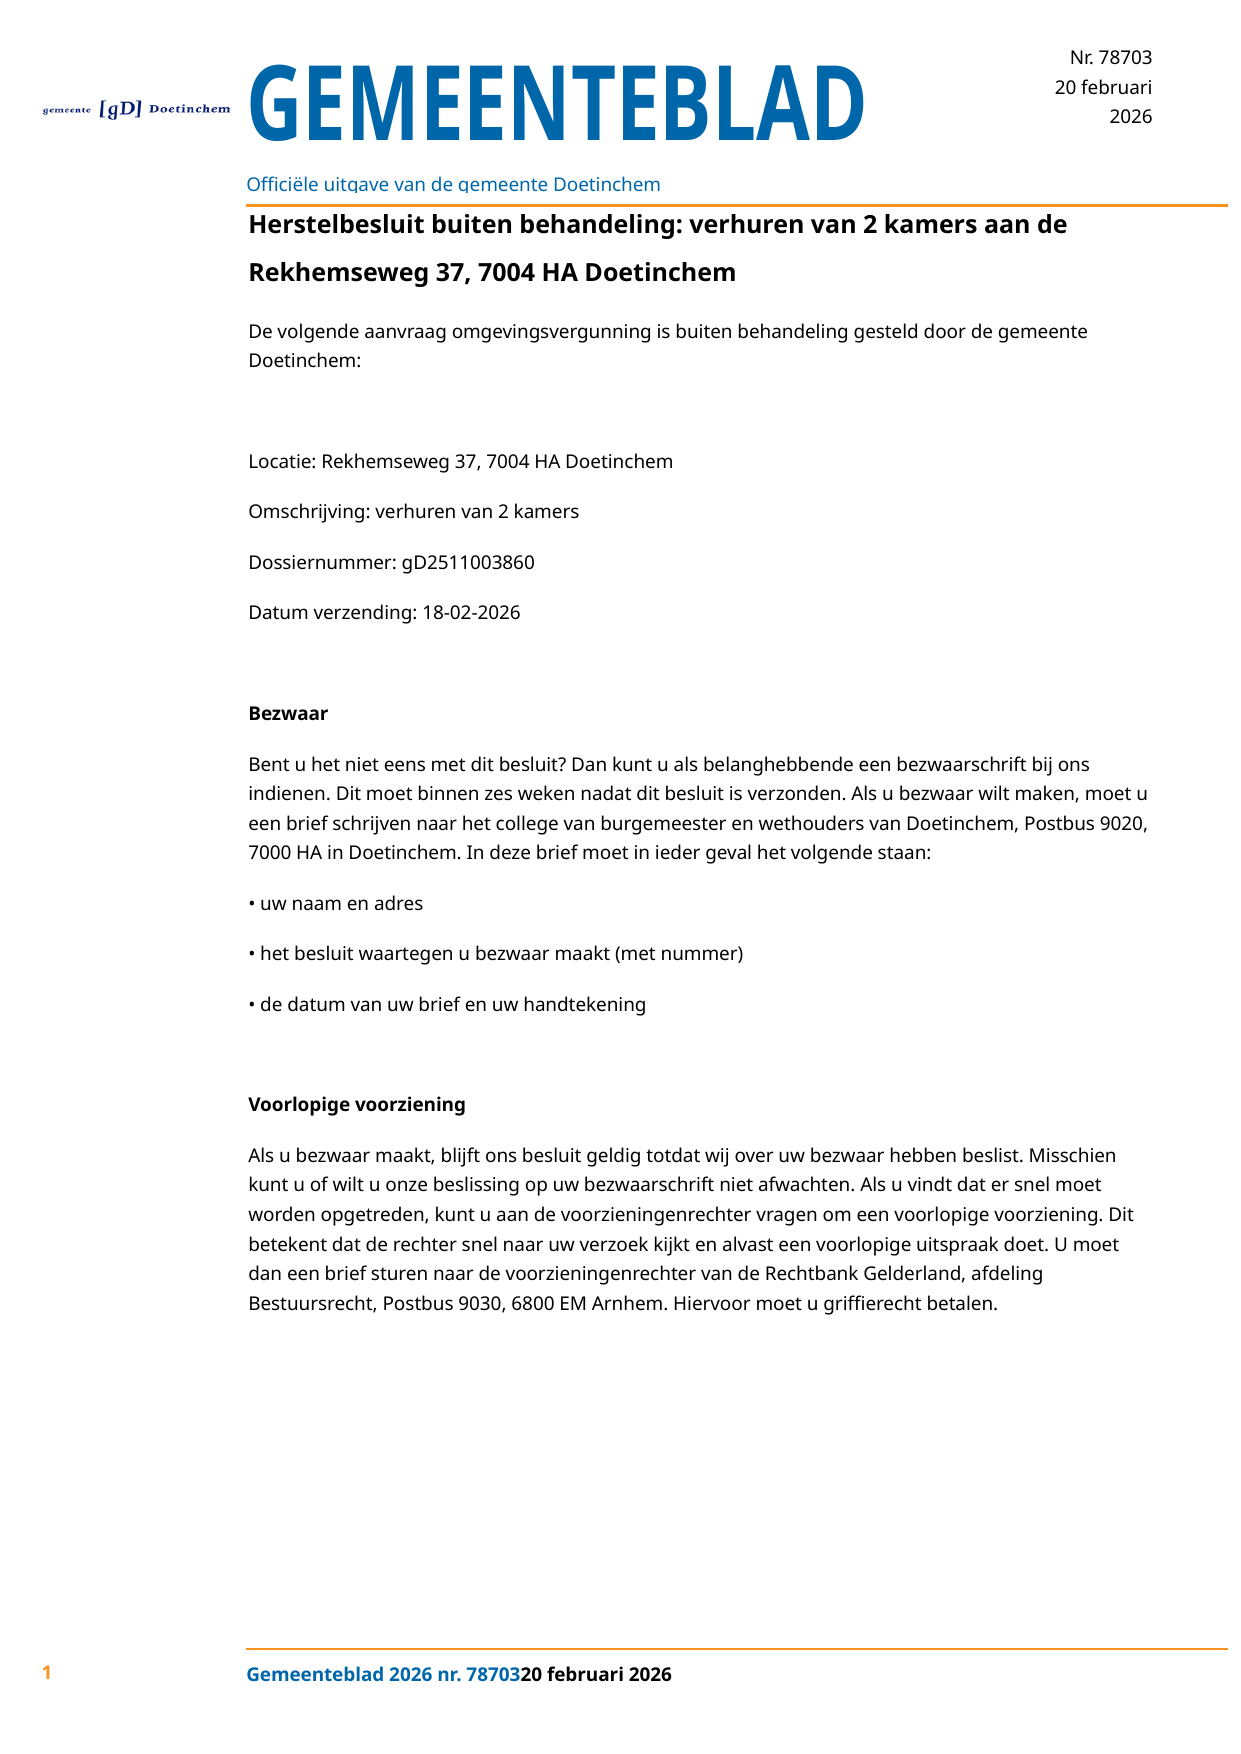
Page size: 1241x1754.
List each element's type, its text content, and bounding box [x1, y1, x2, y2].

text Herstelbesluit buiten behandeling: verhuren van 2 kamers aan de Rekhemseweg 37, 7004 HA Doetinchem [248, 207, 1152, 288]
text • uw naam en adres [248, 890, 1152, 916]
text Omschrijving: verhuren van 2 kamers [248, 499, 1152, 524]
text Locatie: Rekhemseweg 37, 7004 HA Doetinchem [248, 448, 1152, 474]
text Voorlopige voorziening [248, 1092, 1152, 1117]
text Bezwaar [248, 700, 1152, 726]
picture [41, 47, 231, 172]
text Dossiernummer: gD2511003860 [248, 549, 1152, 575]
text De volgende aanvraag omgevingsvergunning is buiten behandeling gesteld door de gemeente Doetinchem: [248, 318, 1152, 373]
text Datum verzending: 18-02-2026 [248, 599, 1152, 625]
text • het besluit waartegen u bezwaar maakt (met nummer) [248, 940, 1152, 966]
text Bent u het niet eens met dit besluit? Dan kunt u als belanghebbende een bezwaarschrift bij ons indienen. Dit moet binnen zes weken nadat dit besluit is verzonden. Als u bezwaar wilt maken, moet u een brief schrijven naar het college van burgemeester en wethouders van Doetinchem, Postbus 9020, 7000 HA in Doetinchem. In deze brief moet in ieder geval het volgende staan: [248, 751, 1152, 865]
text • de datum van uw brief en uw handtekening [248, 991, 1152, 1017]
text Als u bezwaar maakt, blijft ons besluit geldig totdat wij over uw bezwaar hebben beslist. Misschien kunt u of wilt u onze beslissing op uw bezwaarschrift niet afwachten. Als u vindt dat er snel moet worden opgetreden, kunt u aan de voorzieningenrechter vragen om een voorlopige voorziening. Dit betekent dat de rechter snel naar uw verzoek kijkt en alvast een voorlopige uitspraak doet. U moet dan een brief sturen naar de voorzieningenrechter van de Rechtbank Gelderland, afdeling Bestuursrecht, Postbus 9030, 6800 EM Arnhem. Hiervoor moet u griffierecht betalen. [248, 1142, 1152, 1316]
